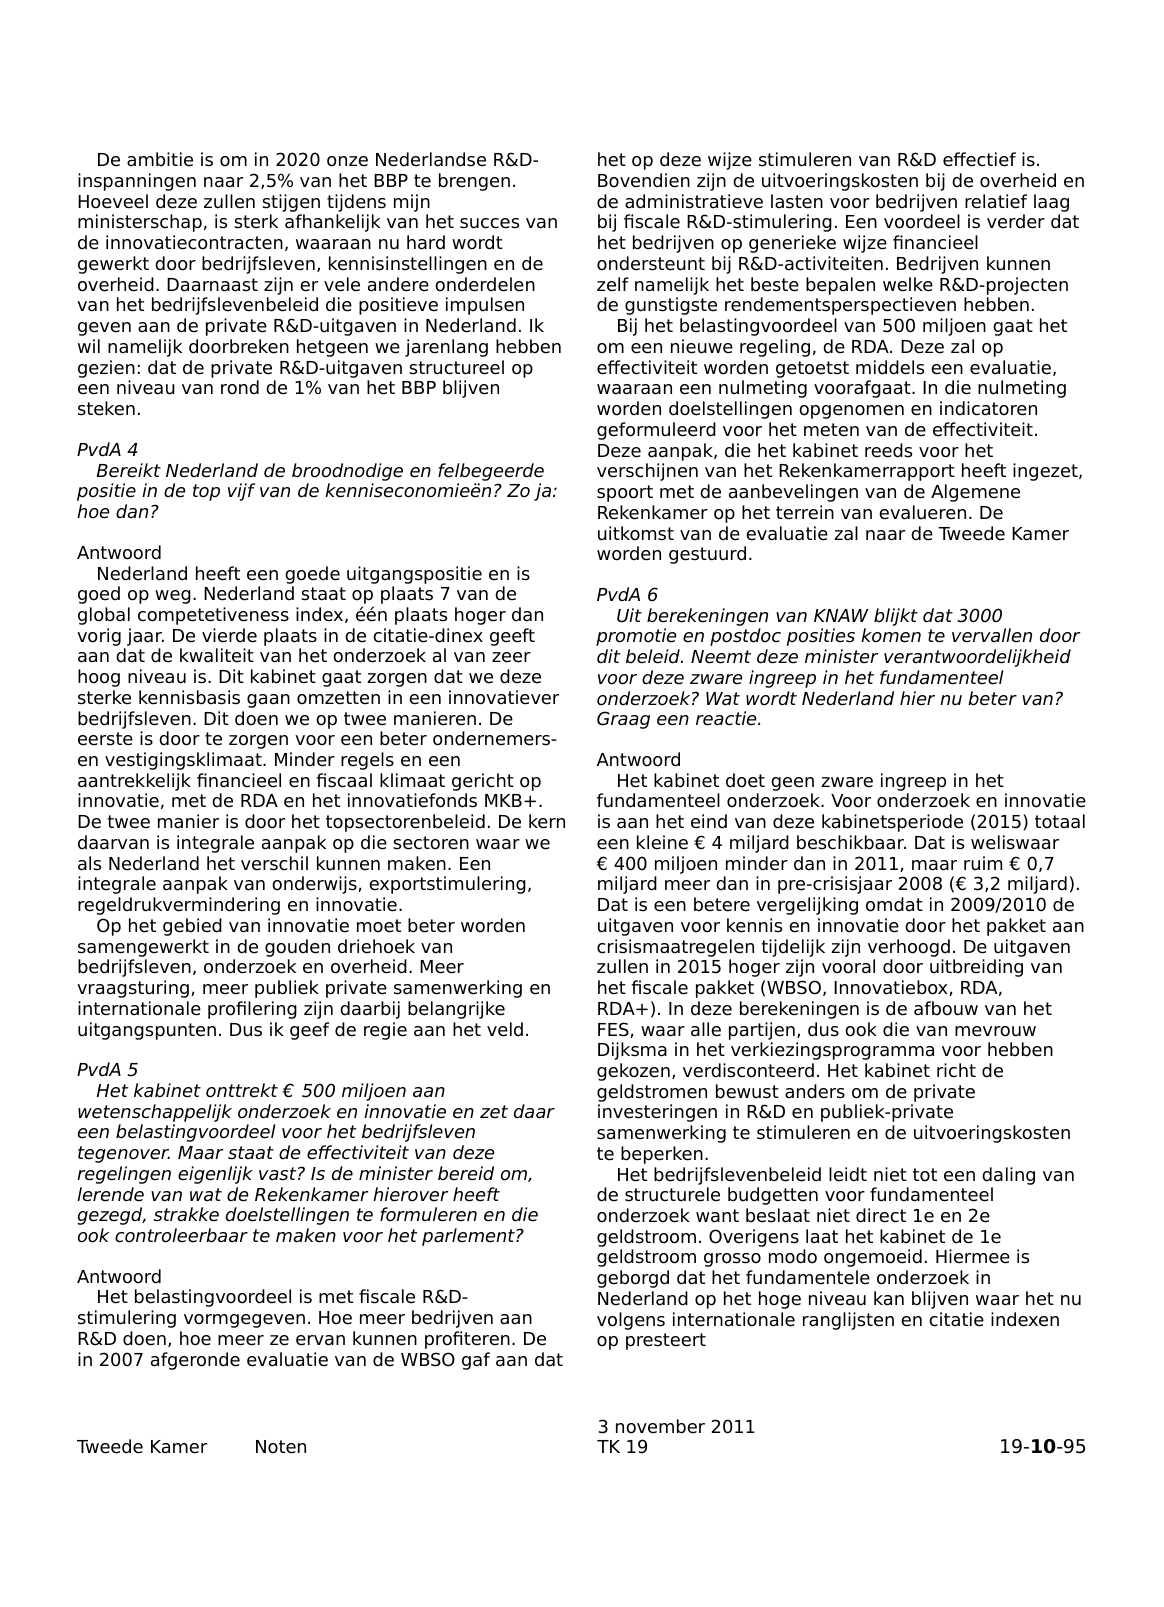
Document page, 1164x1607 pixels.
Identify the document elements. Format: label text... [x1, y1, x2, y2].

text PvdA 4 [77, 440, 567, 460]
text Bij het belastingvoordeel van 500 miljoen gaat het om een nieuwe regeling, de RDA. Deze zal op effectiviteit worden getoetst middels een evaluatie, waaraan een nulmeting voorafgaat. In die nulmeting worden doelstellingen opgenomen en indicatoren geformuleerd voor het meten van de effectiviteit. Deze aanpak, die het kabinet reeds voor het verschijnen van het Rekenkamerrapport heeft ingezet, spoort met de aanbevelingen van de Algemene Rekenkamer op het terrein van evalueren. De uitkomst van de evaluatie zal naar de Tweede Kamer worden gestuurd. [596, 316, 1087, 565]
text Het kabinet onttrekt € 500 miljoen aan wetenschappelijk onderzoek en innovatie en zet daar een belastingvoordeel voor het bedrijfsleven tegenover. Maar staat de effectiviteit van deze regelingen eigenlijk vast? Is de minister bereid om, lerende van wat de Rekenkamer hierover heeft gezegd, strakke doelstellingen te formuleren en die ook controleerbaar te maken voor het parlement? [77, 1081, 567, 1247]
text Op het gebied van innovatie moet beter worden samengewerkt in de gouden driehoek van bedrijfsleven, onderzoek en overheid. Meer vraagsturing, meer publiek private samenwerking en internationale profilering zijn daarbij belangrijke uitgangspunten. Dus ik geef de regie aan het veld. [77, 916, 567, 1040]
text Bereikt Nederland de broodnodige en felbegeerde positie in de top vijf van de kenniseconomieën? Zo ja: hoe dan? [77, 460, 567, 523]
text Antwoord [77, 543, 567, 563]
text PvdA 6 [596, 585, 1087, 606]
text Nederland heeft een goede uitgangspositie en is goed op weg. Nederland staat op plaats 7 van de global competetiveness index, één plaats hoger dan vorig jaar. De vierde plaats in de citatie-dinex geeft aan dat de kwaliteit van het onderzoek al van zeer hoog niveau is. Dit kabinet gaat zorgen dat we deze sterke kennisbasis gaan omzetten in een innovatiever bedrijfsleven. Dit doen we op twee manieren. De eerste is door te zorgen voor een beter ondernemers- en vestigingsklimaat. Minder regels en een aantrekkelijk financieel en fiscaal klimaat gericht op innovatie, met de RDA en het innovatiefonds MKB+. De twee manier is door het topsectorenbeleid. De kern daarvan is integrale aanpak op die sectoren waar we als Nederland het verschil kunnen maken. Een integrale aanpak van onderwijs, exportstimulering, regeldrukvermindering en innovatie. [77, 563, 567, 916]
text Het bedrijfslevenbeleid leidt niet tot een daling van de structurele budgetten voor fundamenteel onderzoek want beslaat niet direct 1e en 2e geldstroom. Overigens laat het kabinet de 1e geldstroom grosso modo ongemoeid. Hiermee is geborgd dat het fundamentele onderzoek in Nederland op het hoge niveau kan blijven waar het nu volgens internationale ranglijsten en citatie indexen op presteert [596, 1164, 1087, 1351]
text Het kabinet doet geen zware ingreep in het fundamenteel onderzoek. Voor onderzoek en innovatie is aan het eind van deze kabinetsperiode (2015) totaal een kleine € 4 miljard beschikbaar. Dat is weliswaar € 400 miljoen minder dan in 2011, maar ruim € 0,7 miljard meer dan in pre-crisisjaar 2008 (€ 3,2 miljard). Dat is een betere vergelijking omdat in 2009/2010 de uitgaven voor kennis en innovatie door het pakket aan crisismaatregelen tijdelijk zijn verhoogd. De uitgaven zullen in 2015 hoger zijn vooral door uitbreiding van het fiscale pakket (WBSO, Innovatiebox, RDA, RDA+). In deze berekeningen is de afbouw van het FES, waar alle partijen, dus ook die van mevrouw Dijksma in het verkiezingsprogramma voor hebben gekozen, verdisconteerd. Het kabinet richt de geldstromen bewust anders om de private investeringen in R&D en publiek-private samenwerking te stimuleren en de uitvoeringskosten te beperken. [596, 771, 1087, 1164]
text PvdA 5 [77, 1060, 567, 1081]
text Antwoord [596, 750, 1087, 771]
text Antwoord [77, 1267, 567, 1287]
text De ambitie is om in 2020 onze Nederlandse R&D-inspanningen naar 2,5% van het BBP te brengen. Hoeveel deze zullen stijgen tijdens mijn ministerschap, is sterk afhankelijk van het succes van de innovatiecontracten, waaraan nu hard wordt gewerkt door bedrijfsleven, kennisinstellingen en de overheid. Daarnaast zijn er vele andere onderdelen van het bedrijfslevenbeleid die positieve impulsen geven aan de private R&D-uitgaven in Nederland. Ik wil namelijk doorbreken hetgeen we jarenlang hebben gezien: dat de private R&D-uitgaven structureel op een niveau van rond de 1% van het BBP blijven steken. [77, 150, 567, 420]
text Het belastingvoordeel is met fiscale R&D-stimulering vormgegeven. Hoe meer bedrijven aan R&D doen, hoe meer ze ervan kunnen profiteren. De in 2007 afgeronde evaluatie van de WBSO gaf aan dat [77, 1287, 567, 1370]
text het op deze wijze stimuleren van R&D effectief is. Bovendien zijn de uitvoeringskosten bij de overheid en de administratieve lasten voor bedrijven relatief laag bij fiscale R&D-stimulering. Een voordeel is verder dat het bedrijven op generieke wijze financieel ondersteunt bij R&D-activiteiten. Bedrijven kunnen zelf namelijk het beste bepalen welke R&D-projecten de gunstigste rendementsperspectieven hebben. [596, 150, 1087, 316]
text Uit berekeningen van KNAW blijkt dat 3000 promotie en postdoc posities komen te vervallen door dit beleid. Neemt deze minister verantwoordelijkheid voor deze zware ingreep in het fundamenteel onderzoek? Wat wordt Nederland hier nu beter van? Graag een reactie. [596, 606, 1087, 730]
